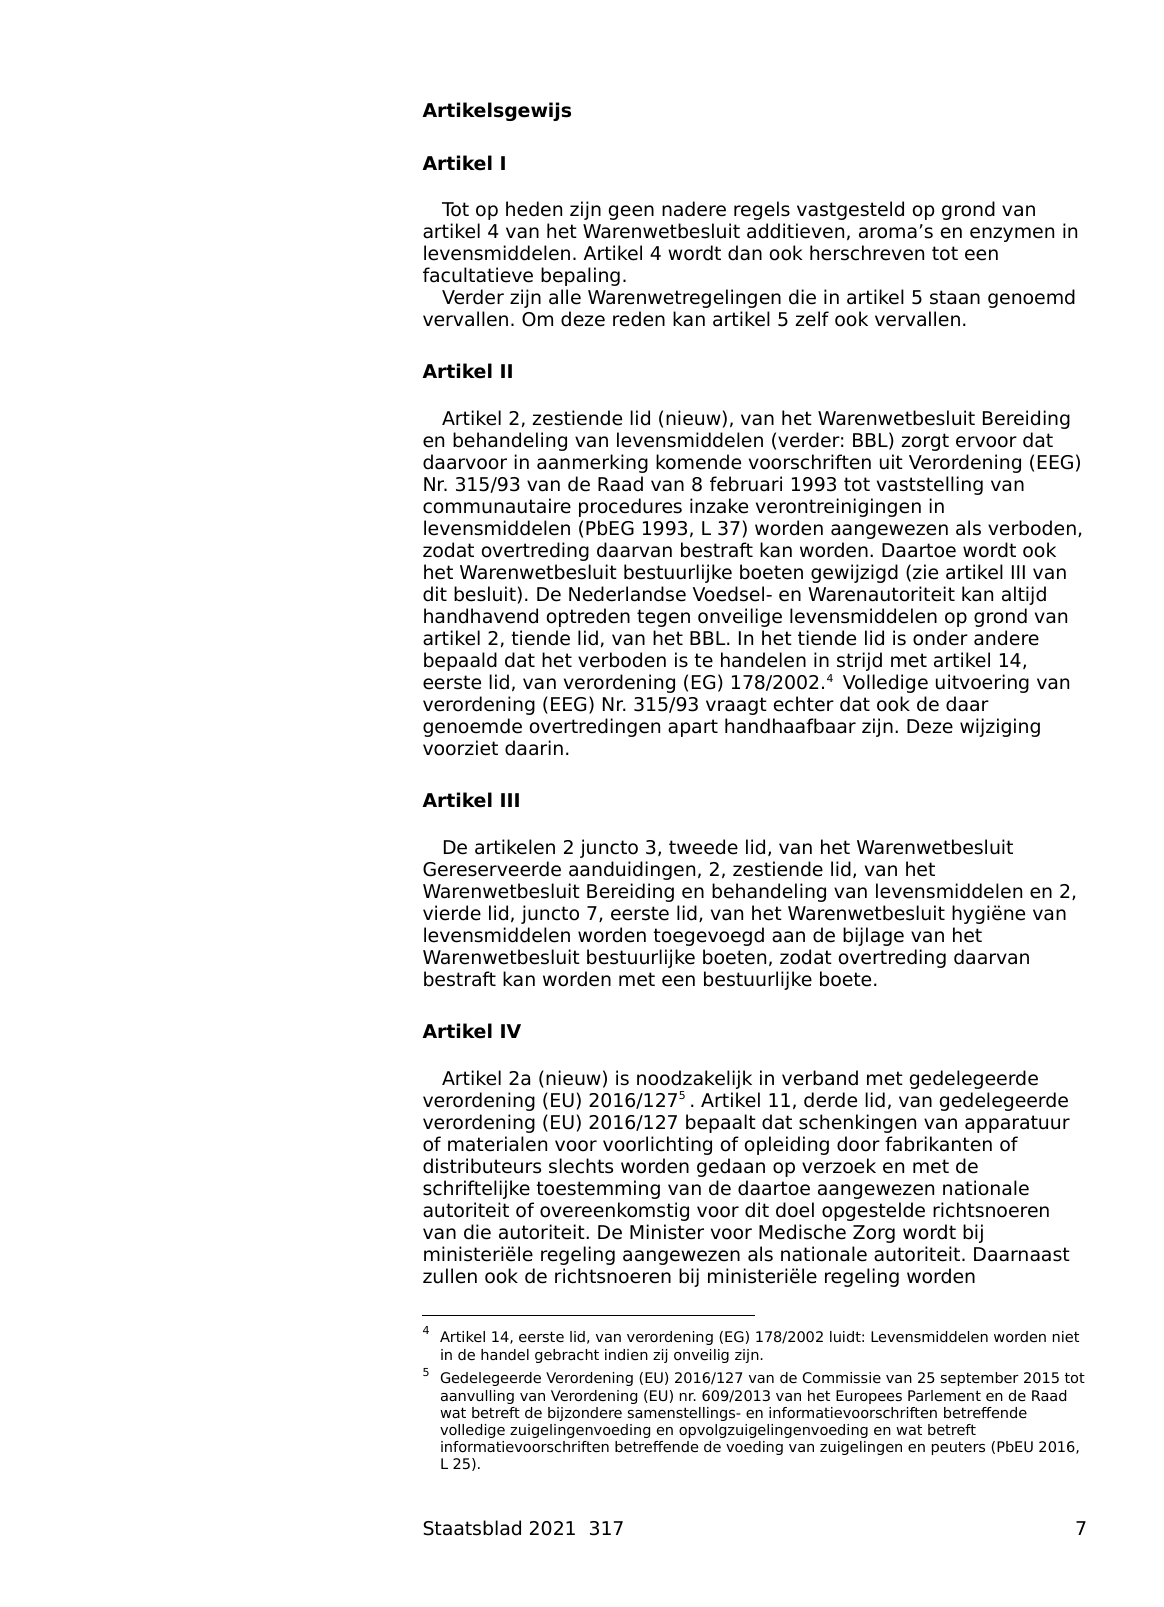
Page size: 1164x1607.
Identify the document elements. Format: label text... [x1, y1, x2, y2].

subtitle Artikel I [422, 152, 1087, 174]
subtitle Artikel III [422, 790, 1087, 812]
text De artikelen 2 juncto 3, tweede lid, van het Warenwetbesluit Gereserveerde aanduidingen, 2, zestiende lid, van het Warenwetbesluit Bereiding en behandeling van levensmiddelen en 2, vierde lid, juncto 7, eerste lid, van het Warenwetbesluit hygiëne van levensmiddelen worden toegevoegd aan de bijlage van het Warenwetbesluit bestuurlijke boeten, zodat overtreding daarvan bestraft kan worden met een bestuurlijke boete. [422, 837, 1087, 991]
text Verder zijn alle Warenwetregelingen die in artikel 5 staan genoemd vervallen. Om deze reden kan artikel 5 zelf ook vervallen. [422, 287, 1087, 331]
subtitle Artikel IV [422, 1021, 1087, 1043]
text Artikel 14, eerste lid, van verordening (EG) 178/2002 luidt: Levensmiddelen worden niet in de handel gebracht indien zij onveilig zijn. [422, 1324, 1087, 1363]
text Artikel 2, zestiende lid (nieuw), van het Warenwetbesluit Bereiding en behandeling van levensmiddelen (verder: BBL) zorgt ervoor dat daarvoor in aanmerking komende voorschriften uit Verordening (EEG) Nr. 315/93 van de Raad van 8 februari 1993 tot vaststelling van communautaire procedures inzake verontreinigingen in levensmiddelen (PbEG 1993, L 37) worden aangewezen als verboden, zodat overtreding daarvan bestraft kan worden. Daartoe wordt ook het Warenwetbesluit bestuurlijke boeten gewijzigd (zie artikel III van dit besluit). De Nederlandse Voedsel- en Warenautoriteit kan altijd handhavend optreden tegen onveilige levensmiddelen op grond van artikel 2, tiende lid, van het BBL. In het tiende lid is onder andere bepaald dat het verboden is te handelen in strijd met artikel 14, eerste lid, van verordening (EG) 178/2002. Volledige uitvoering van verordening (EEG) Nr. 315/93 vraagt echter dat ook de daar genoemde overtredingen apart handhaafbaar zijn. Deze wijziging voorziet daarin. [422, 408, 1087, 760]
subtitle Artikelsgewijs [422, 100, 1087, 122]
text Artikel 2a (nieuw) is noodzakelijk in verband met gedelegeerde verordening (EU) 2016/127. Artikel 11, derde lid, van gedelegeerde verordening (EU) 2016/127 bepaalt dat schenkingen van apparatuur of materialen voor voorlichting of opleiding door fabrikanten of distributeurs slechts worden gedaan op verzoek en met de schriftelijke toestemming van de daartoe aangewezen nationale autoriteit of overeenkomstig voor dit doel opgestelde richtsnoeren van die autoriteit. De Minister voor Medische Zorg wordt bij ministeriële regeling aangewezen als nationale autoriteit. Daarnaast zullen ook de richtsnoeren bij ministeriële regeling worden [422, 1068, 1087, 1287]
text Gedelegeerde Verordening (EU) 2016/127 van de Commissie van 25 september 2015 tot aanvulling van Verordening (EU) nr. 609/2013 van het Europees Parlement en de Raad wat betreft de bijzondere samenstellings- en informatievoorschriften betreffende volledige zuigelingenvoeding en opvolgzuigelingenvoeding en wat betreft informatievoorschriften betreffende de voeding van zuigelingen en peuters (PbEU 2016, L 25). [422, 1366, 1087, 1473]
text Tot op heden zijn geen nadere regels vastgesteld op grond van artikel 4 van het Warenwetbesluit additieven, aroma’s en enzymen in levensmiddelen. Artikel 4 wordt dan ook herschreven tot een facultatieve bepaling. [422, 199, 1087, 287]
subtitle Artikel II [422, 361, 1087, 383]
